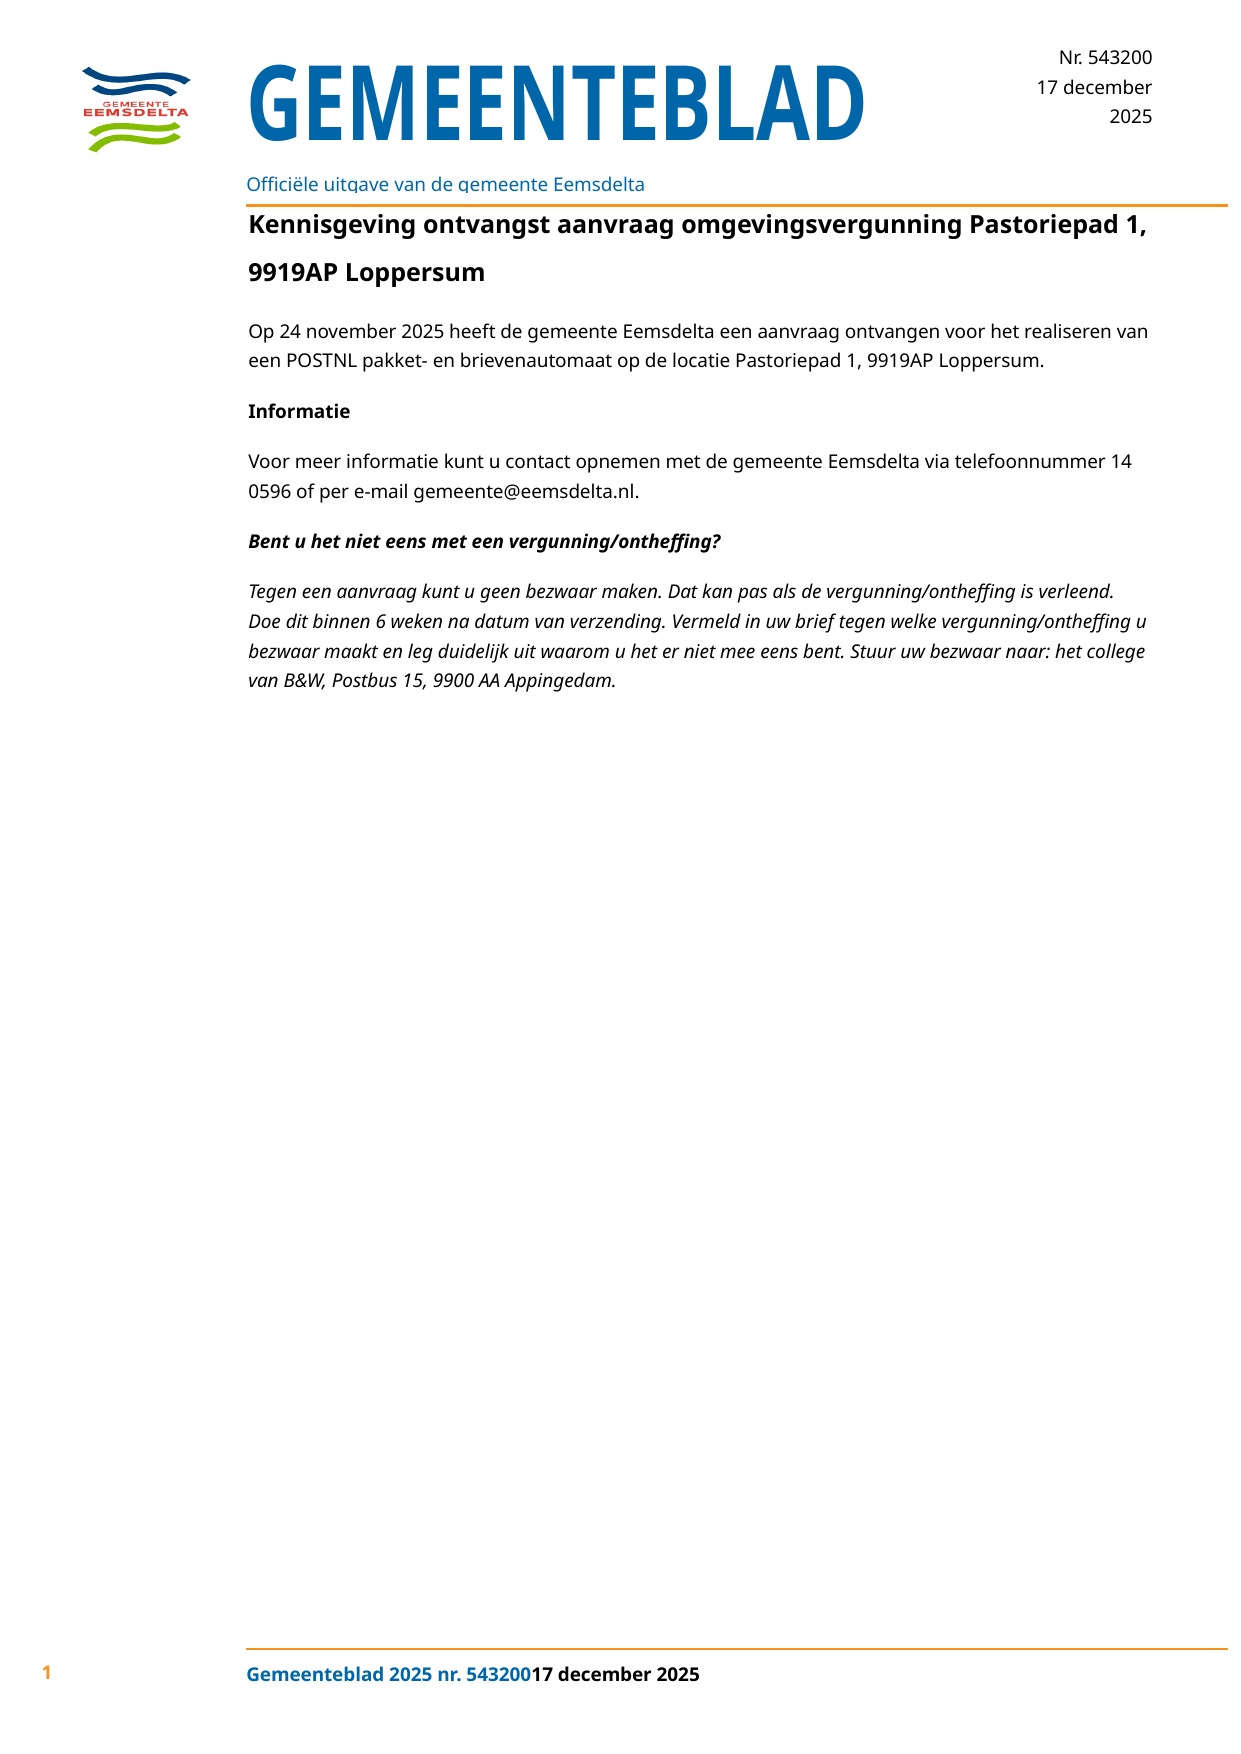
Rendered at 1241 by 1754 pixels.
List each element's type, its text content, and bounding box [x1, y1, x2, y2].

text Kennisgeving ontvangst aanvraag omgevingsvergunning Pastoriepad 1, 9919AP Loppersum [248, 207, 1152, 288]
text Voor meer informatie kunt u contact opnemen met de gemeente Eemsdelta via telefoonnummer 14 0596 of per e-mail gemeente@eemsdelta.nl. [248, 448, 1152, 504]
text Informatie [248, 398, 1152, 424]
picture [41, 47, 231, 172]
text Tegen een aanvraag kunt u geen bezwaar maken. Dat kan pas als de vergunning/ontheffing is verleend. Doe dit binnen 6 weken na datum van verzending. Vermeld in uw brief tegen welke vergunning/ontheffing u bezwaar maakt en leg duidelijk uit waarom u het er niet mee eens bent. Stuur uw bezwaar naar: het college van B&W, Postbus 15, 9900 AA Appingedam. [248, 579, 1152, 693]
text Bent u het niet eens met een vergunning/ontheffing? [248, 528, 1152, 554]
text Op 24 november 2025 heeft de gemeente Eemsdelta een aanvraag ontvangen voor het realiseren van een POSTNL pakket- en brievenautomaat op de locatie Pastoriepad 1, 9919AP Loppersum. [248, 318, 1152, 373]
